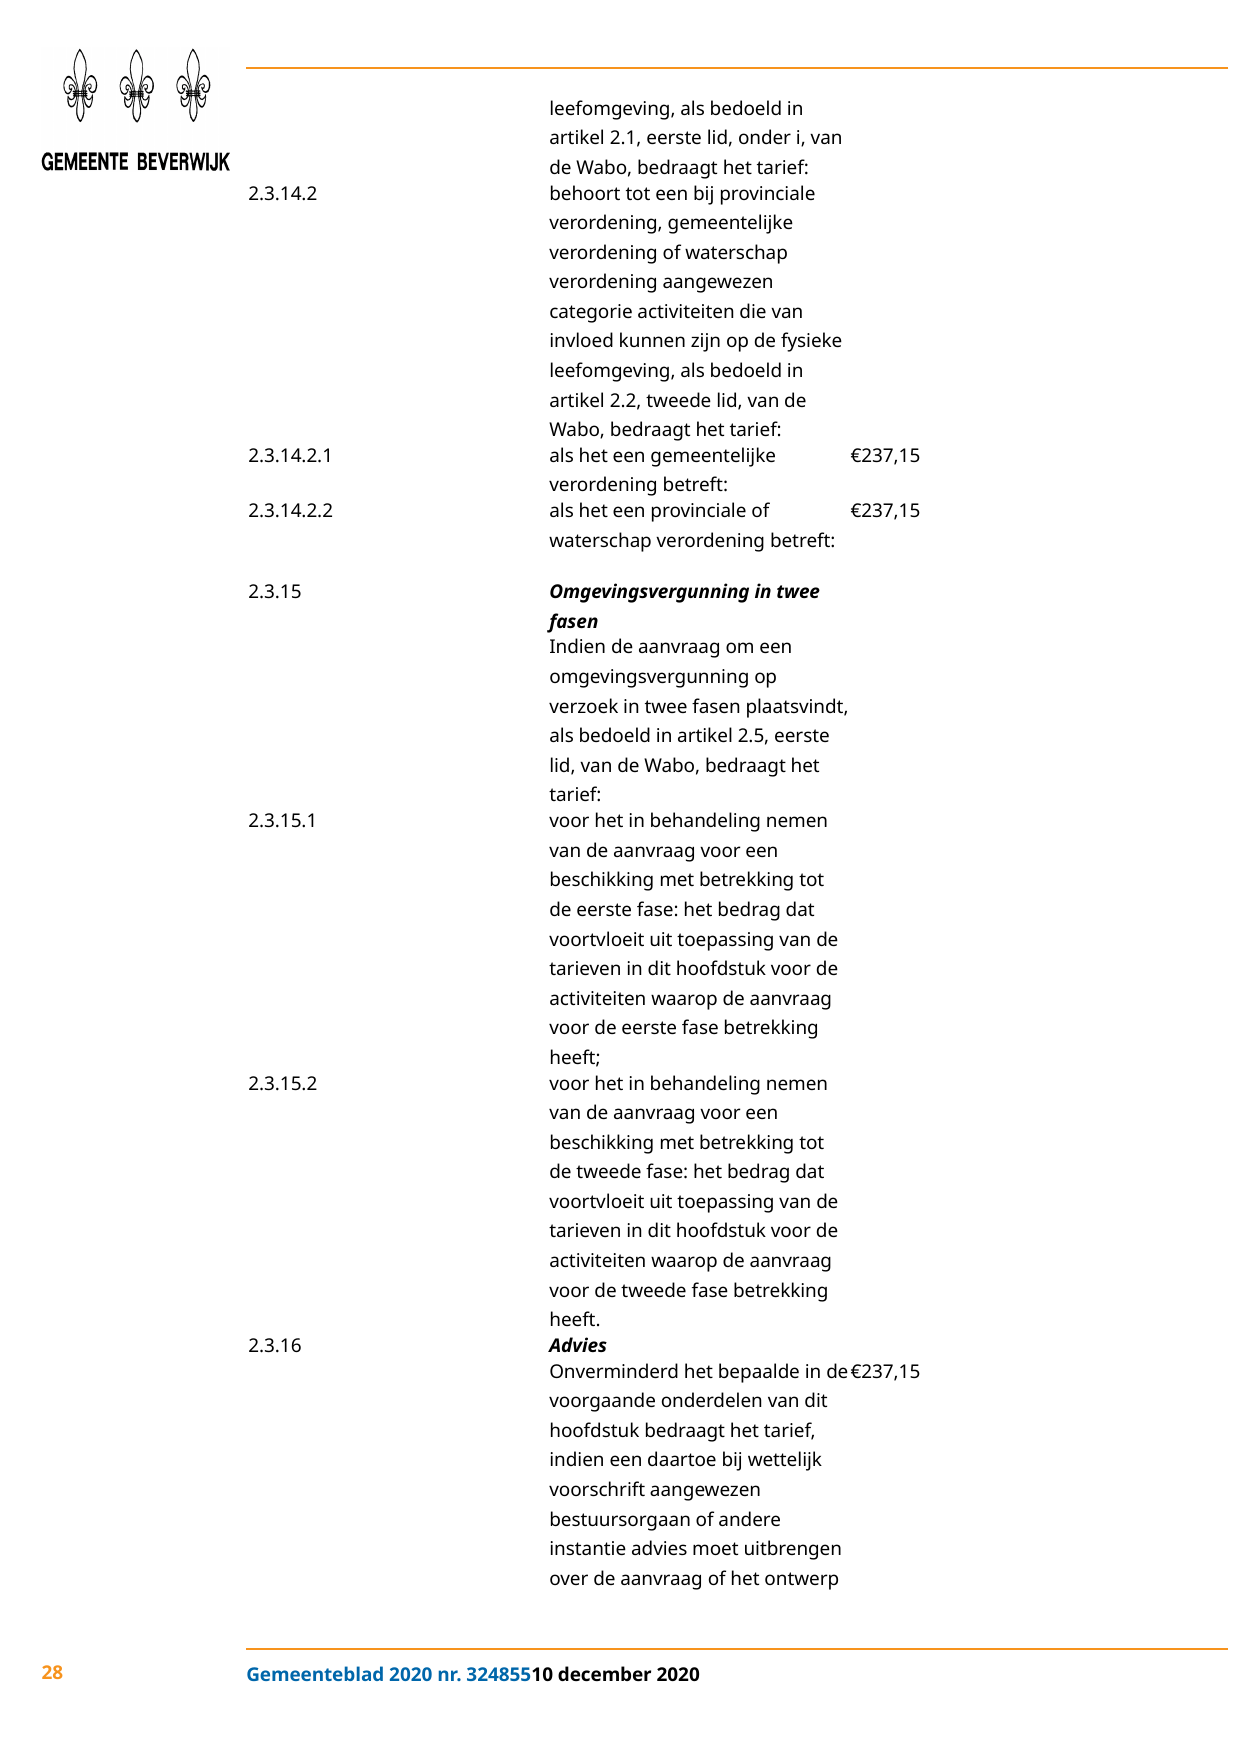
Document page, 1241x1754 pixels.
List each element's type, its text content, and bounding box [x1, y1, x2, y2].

table_cell als het een gemeentelijke verordening betreft: [549, 442, 850, 497]
table_cell Indien de aanvraag om een omgevingsvergunning op verzoek in twee fasen plaatsvindt, als bedoeld in artikel 2.5, eerste lid, van de Wabo, bedraagt het tarief: [549, 634, 850, 807]
table_cell [549, 553, 850, 578]
table_cell [850, 579, 1152, 634]
table_cell [248, 553, 549, 578]
table_cell [850, 95, 1152, 180]
table_cell [850, 1070, 1152, 1332]
table_cell [248, 634, 549, 807]
table_cell [850, 634, 1152, 807]
table_cell voor het in behandeling nemen van de aanvraag voor een beschikking met betrekking tot de tweede fase: het bedrag dat voortvloeit uit toepassing van de tarieven in dit hoofdstuk voor de activiteiten waarop de aanvraag voor de tweede fase betrekking heeft. [549, 1070, 850, 1332]
table_cell Onverminderd het bepaalde in de voorgaande onderdelen van dit hoofdstuk bedraagt het tarief, indien een daartoe bij wettelijk voorschrift aangewezen bestuursorgaan of andere instantie advies moet uitbrengen over de aanvraag of het ontwerp [549, 1358, 850, 1591]
table_cell [850, 553, 1152, 578]
table_cell als het een provinciale of waterschap verordening betreft: [549, 498, 850, 553]
table_cell 2.3.15.1 [248, 808, 549, 1070]
table_cell [248, 95, 549, 180]
table_cell €237,15 [850, 498, 1152, 553]
table_cell [850, 180, 1152, 442]
table_cell Omgevingsvergunning in twee fasen [549, 579, 850, 634]
table_cell 2.3.15.2 [248, 1070, 549, 1332]
table_cell Advies [549, 1332, 850, 1358]
picture [41, 47, 231, 172]
table_cell [850, 808, 1152, 1070]
table_cell €237,15 [850, 442, 1152, 497]
table_cell leefomgeving, als bedoeld in artikel 2.1, eerste lid, onder i, van de Wabo, bedraagt het tarief: [549, 95, 850, 180]
table_cell 2.3.14.2.2 [248, 498, 549, 553]
table_cell [850, 1332, 1152, 1358]
table_cell €237,15 [850, 1358, 1152, 1591]
table_cell [248, 1358, 549, 1591]
table_cell 2.3.14.2 [248, 180, 549, 442]
table_cell voor het in behandeling nemen van de aanvraag voor een beschikking met betrekking tot de eerste fase: het bedrag dat voortvloeit uit toepassing van de tarieven in dit hoofdstuk voor de activiteiten waarop de aanvraag voor de eerste fase betrekking heeft; [549, 808, 850, 1070]
table_cell 2.3.16 [248, 1332, 549, 1358]
table_cell behoort tot een bij provinciale verordening, gemeentelijke verordening of waterschap verordening aangewezen categorie activiteiten die van invloed kunnen zijn op de fysieke leefomgeving, als bedoeld in artikel 2.2, tweede lid, van de Wabo, bedraagt het tarief: [549, 180, 850, 442]
table_cell 2.3.14.2.1 [248, 442, 549, 497]
table_cell 2.3.15 [248, 579, 549, 634]
